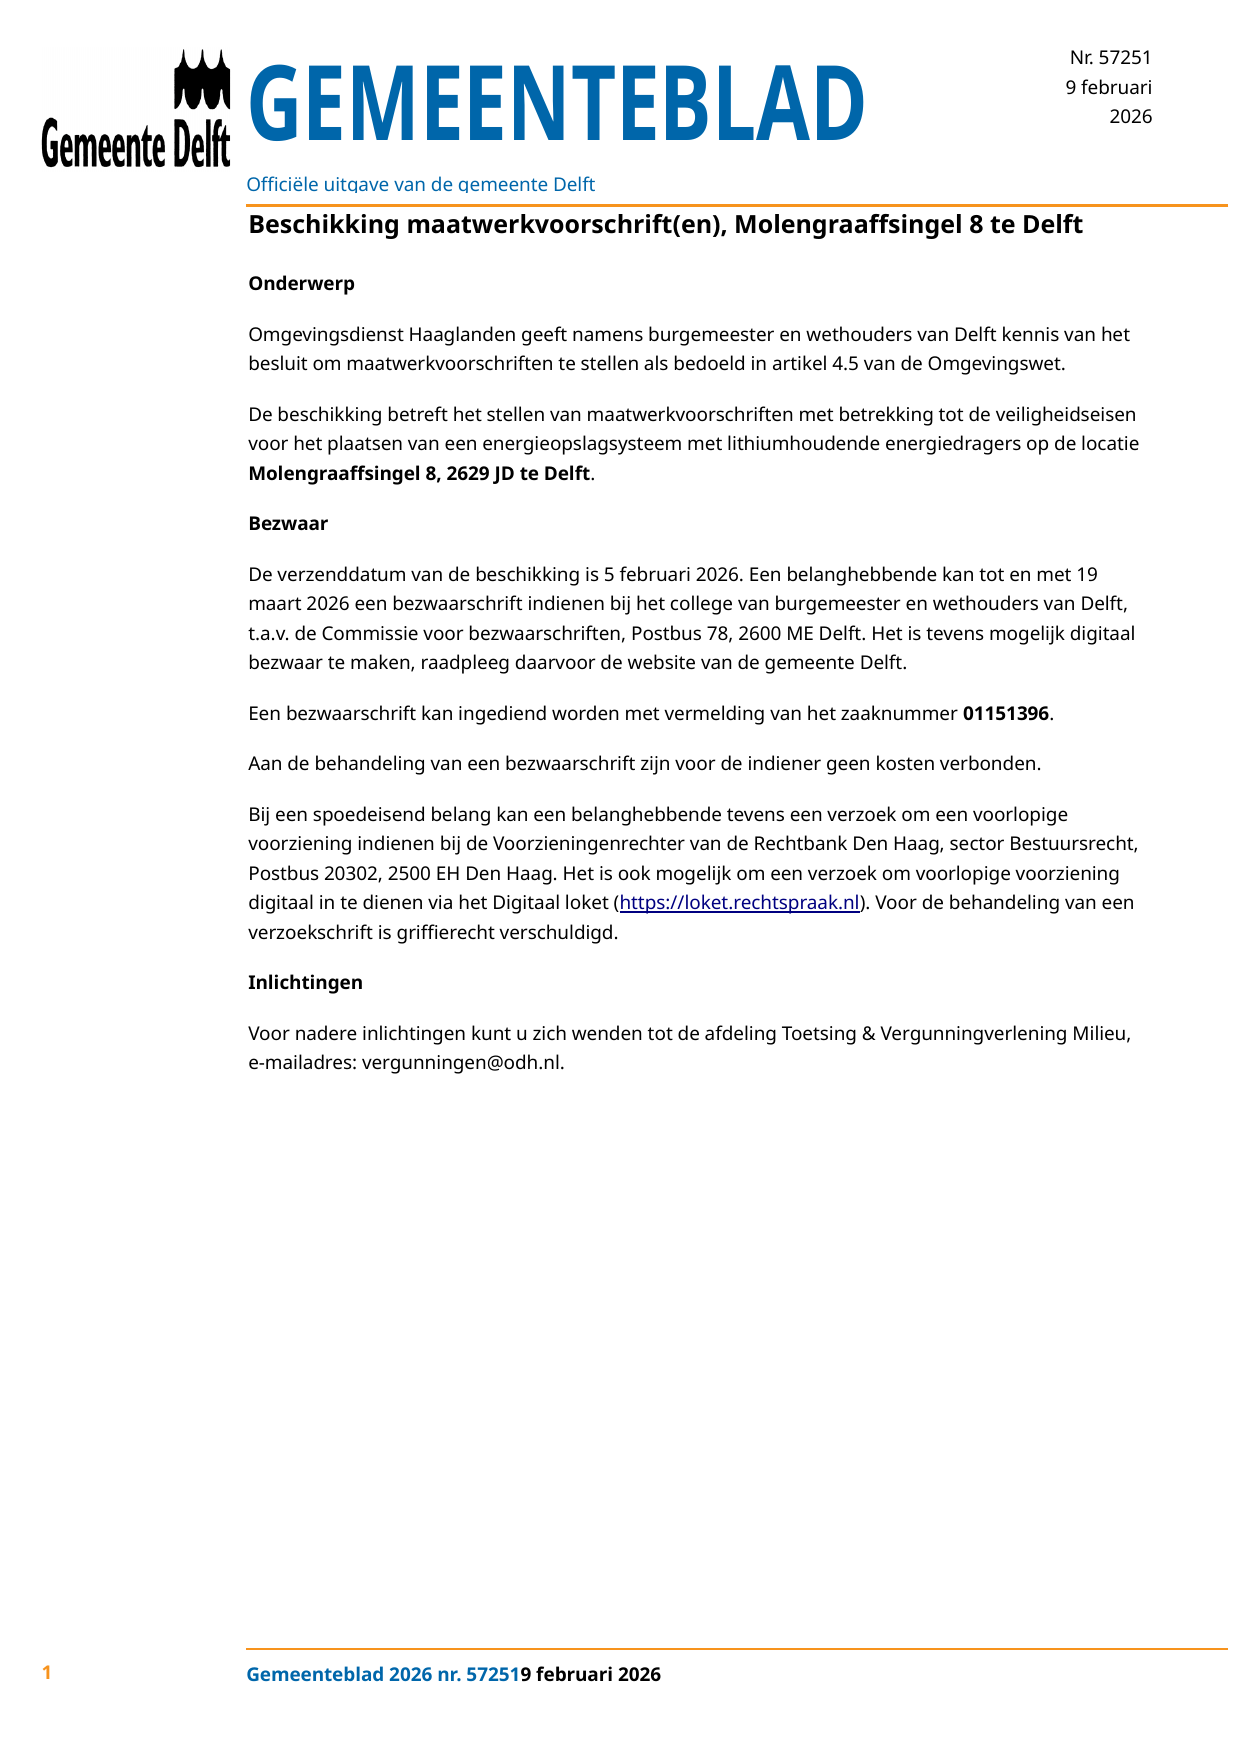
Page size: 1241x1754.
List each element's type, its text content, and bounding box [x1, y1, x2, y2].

text Bij een spoedeisend belang kan een belanghebbende tevens een verzoek om een voorlopige voorziening indienen bij de Voorzieningenrechter van de Rechtbank Den Haag, sector Bestuursrecht, Postbus 20302, 2500 EH Den Haag. Het is ook mogelijk om een verzoek om voorlopige voorziening digitaal in te dienen via het Digitaal loket (https://loket.rechtspraak.nl). Voor de behandeling van een verzoekschrift is griffierecht verschuldigd. [248, 801, 1152, 945]
text Beschikking maatwerkvoorschrift(en), Molengraaffsingel 8 te Delft [248, 207, 1152, 241]
picture [41, 47, 231, 172]
text De beschikking betreft het stellen van maatwerkvoorschriften met betrekking tot de veiligheidseisen voor het plaatsen van een energieopslagsysteem met lithiumhoudende energiedragers op de locatie Molengraaffsingel 8, 2629 JD te Delft. [248, 401, 1152, 486]
text Aan de behandeling van een bezwaarschrift zijn voor de indiener geen kosten verbonden. [248, 750, 1152, 776]
text De verzenddatum van de beschikking is 5 februari 2026. Een belanghebbende kan tot en met 19 maart 2026 een bezwaarschrift indienen bij het college van burgemeester en wethouders van Delft, t.a.v. de Commissie voor bezwaarschriften, Postbus 78, 2600 ME Delft. Het is tevens mogelijk digitaal bezwaar te maken, raadpleeg daarvoor de website van de gemeente Delft. [248, 561, 1152, 675]
text Onderwerp [248, 270, 1152, 296]
text Bezwaar [248, 510, 1152, 536]
text Omgevingsdienst Haaglanden geeft namens burgemeester en wethouders van Delft kennis van het besluit om maatwerkvoorschriften te stellen als bedoeld in artikel 4.5 van de Omgevingswet. [248, 321, 1152, 376]
text Voor nadere inlichtingen kunt u zich wenden tot de afdeling Toetsing & Vergunningverlening Milieu, e-mailadres: vergunningen@odh.nl. [248, 1020, 1152, 1075]
text Een bezwaarschrift kan ingediend worden met vermelding van het zaaknummer 01151396. [248, 700, 1152, 726]
text Inlichtingen [248, 969, 1152, 995]
